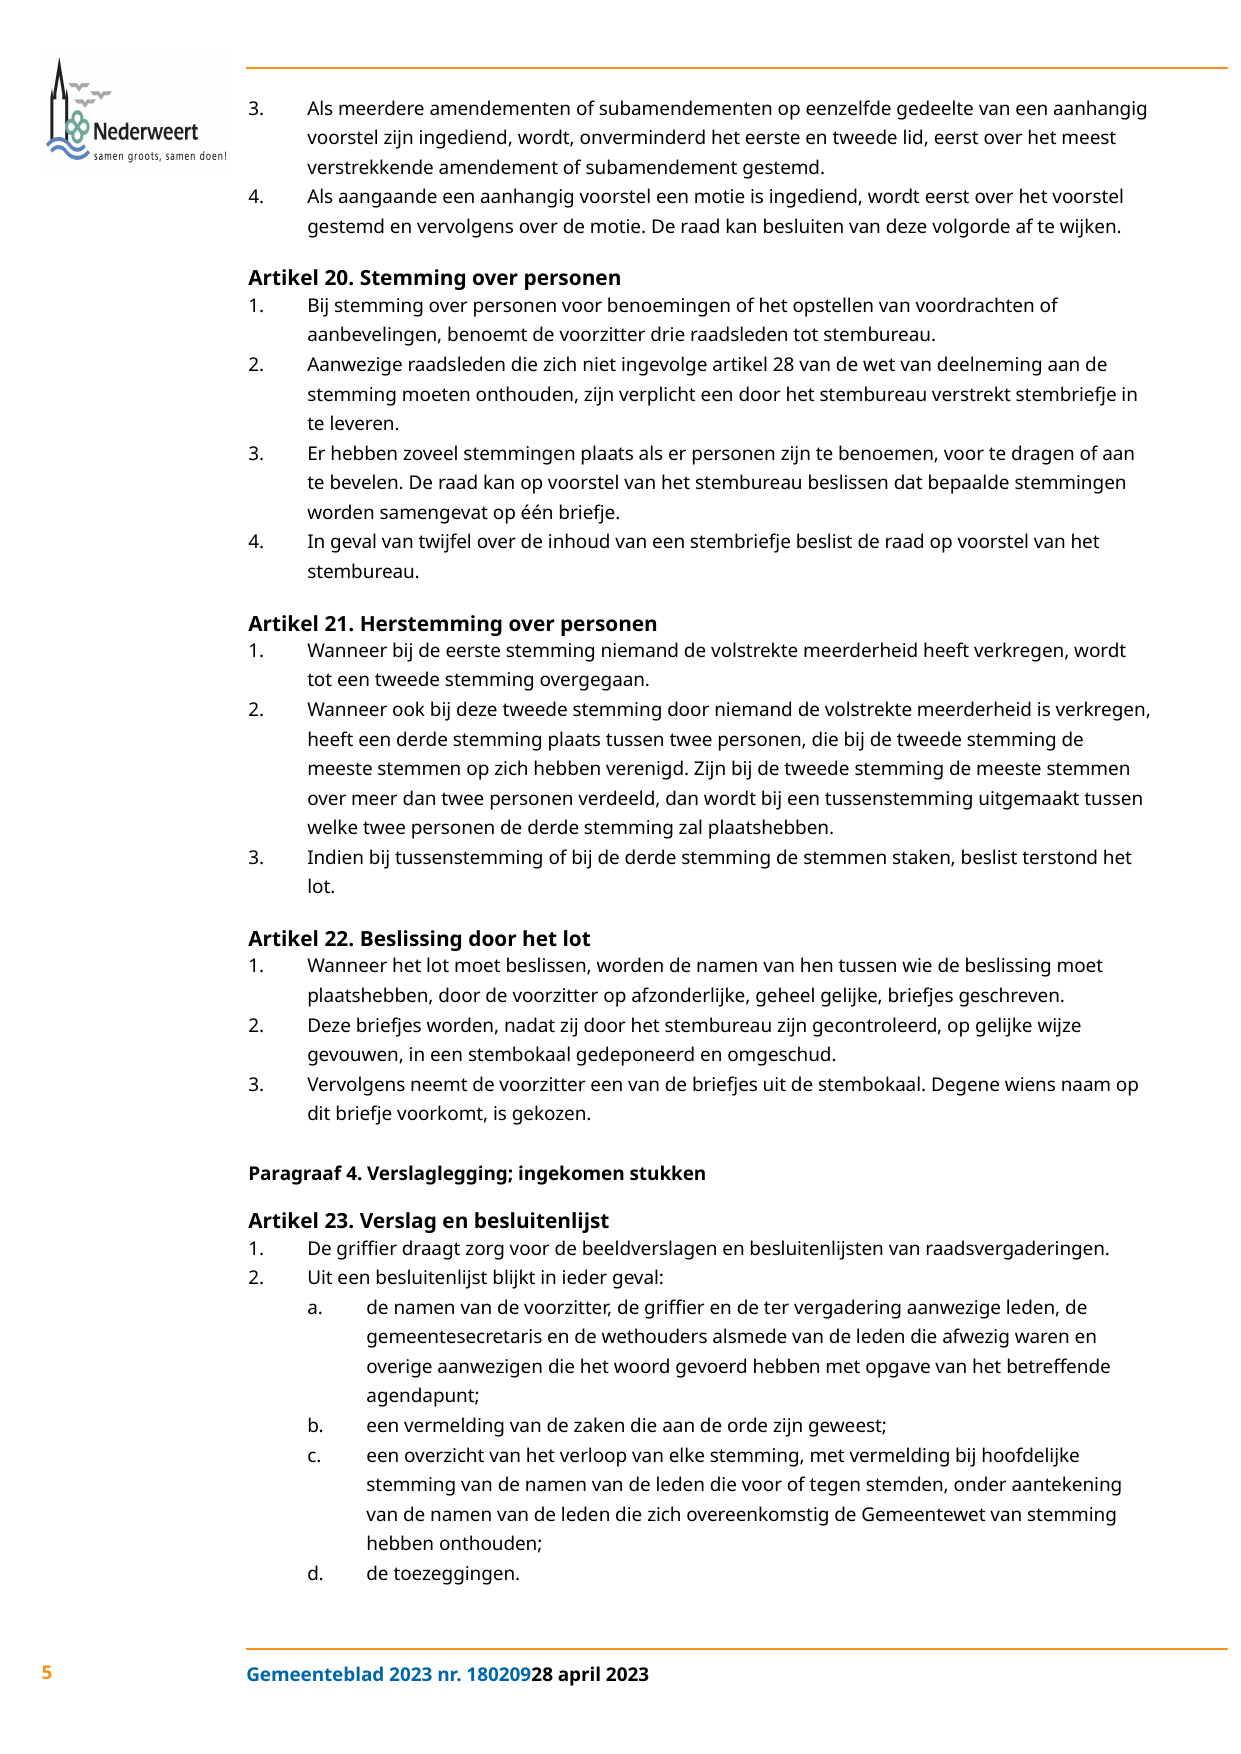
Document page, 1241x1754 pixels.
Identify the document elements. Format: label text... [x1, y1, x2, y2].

list de namen van de voorzitter, de griffier en de ter vergadering aanwezige leden, de gemeentesecretaris en de wethouders alsmede van de leden die afwezig waren en overige aanwezigen die het woord gevoerd hebben met opgave van het betreffende agendapunt; [307, 1294, 1152, 1408]
text Artikel 22. Beslissing door het lot [248, 924, 1152, 953]
list Wanneer ook bij deze tweede stemming door niemand de volstrekte meerderheid is verkregen, heeft een derde stemming plaats tussen twee personen, die bij de tweede stemming de meeste stemmen op zich hebben verenigd. Zijn bij de tweede stemming de meeste stemmen over meer dan twee personen verdeeld, dan wordt bij een tussenstemming uitgemaakt tussen welke twee personen de derde stemming zal plaatshebben. [248, 696, 1152, 840]
list Uit een besluitenlijst blijkt in ieder geval: [248, 1264, 1152, 1290]
list Als aangaande een aanhangig voorstel een motie is ingediend, wordt eerst over het voorstel gestemd en vervolgens over de motie. De raad kan besluiten van deze volgorde af te wijken. [248, 183, 1152, 239]
list de toezeggingen. [307, 1560, 1152, 1586]
list Wanneer bij de eerste stemming niemand de volstrekte meerderheid heeft verkregen, wordt tot een tweede stemming overgegaan. [248, 637, 1152, 692]
list Aanwezige raadsleden die zich niet ingevolge artikel 28 van de wet van deelneming aan de stemming moeten onthouden, zijn verplicht een door het stembureau verstrekt stembriefje in te leveren. [248, 351, 1152, 436]
text Paragraaf 4. Verslaglegging; ingekomen stukken [248, 1160, 1152, 1185]
list De griffier draagt zorg voor de beeldverslagen en besluitenlijsten van raadsvergaderingen. [248, 1235, 1152, 1260]
list Als meerdere amendementen of subamendementen op eenzelfde gedeelte van een aanhangig voorstel zijn ingediend, wordt, onverminderd het eerste en tweede lid, eerst over het meest verstrekkende amendement of subamendement gestemd. [248, 95, 1152, 180]
picture [41, 47, 231, 172]
list een overzicht van het verloop van elke stemming, met vermelding bij hoofdelijke stemming van de namen van de leden die voor of tegen stemden, onder aantekening van de namen van de leden die zich overeenkomstig de Gemeentewet van stemming hebben onthouden; [307, 1442, 1152, 1556]
list Vervolgens neemt de voorzitter een van de briefjes uit de stembokaal. Degene wiens naam op dit briefje voorkomt, is gekozen. [248, 1071, 1152, 1126]
list Indien bij tussenstemming of bij de derde stemming de stemmen staken, beslist terstond het lot. [248, 844, 1152, 899]
text Artikel 23. Verslag en besluitenlijst [248, 1206, 1152, 1235]
list Er hebben zoveel stemmingen plaats als er personen zijn te benoemen, voor te dragen of aan te bevelen. De raad kan op voorstel van het stembureau beslissen dat bepaalde stemmingen worden samengevat op één briefje. [248, 440, 1152, 525]
list In geval van twijfel over de inhoud van een stembriefje beslist de raad op voorstel van het stembureau. [248, 529, 1152, 584]
list Deze briefjes worden, nadat zij door het stembureau zijn gecontroleerd, op gelijke wijze gevouwen, in een stembokaal gedeponeerd en omgeschud. [248, 1012, 1152, 1067]
list Bij stemming over personen voor benoemingen of het opstellen van voordrachten of aanbevelingen, benoemt de voorzitter drie raadsleden tot stembureau. [248, 292, 1152, 347]
list een vermelding van de zaken die aan de orde zijn geweest; [307, 1412, 1152, 1438]
text Artikel 21. Herstemming over personen [248, 609, 1152, 637]
list Wanneer het lot moet beslissen, worden de namen van hen tussen wie de beslissing moet plaatshebben, door de voorzitter op afzonderlijke, geheel gelijke, briefjes geschreven. [248, 953, 1152, 1008]
text Artikel 20. Stemming over personen [248, 263, 1152, 292]
